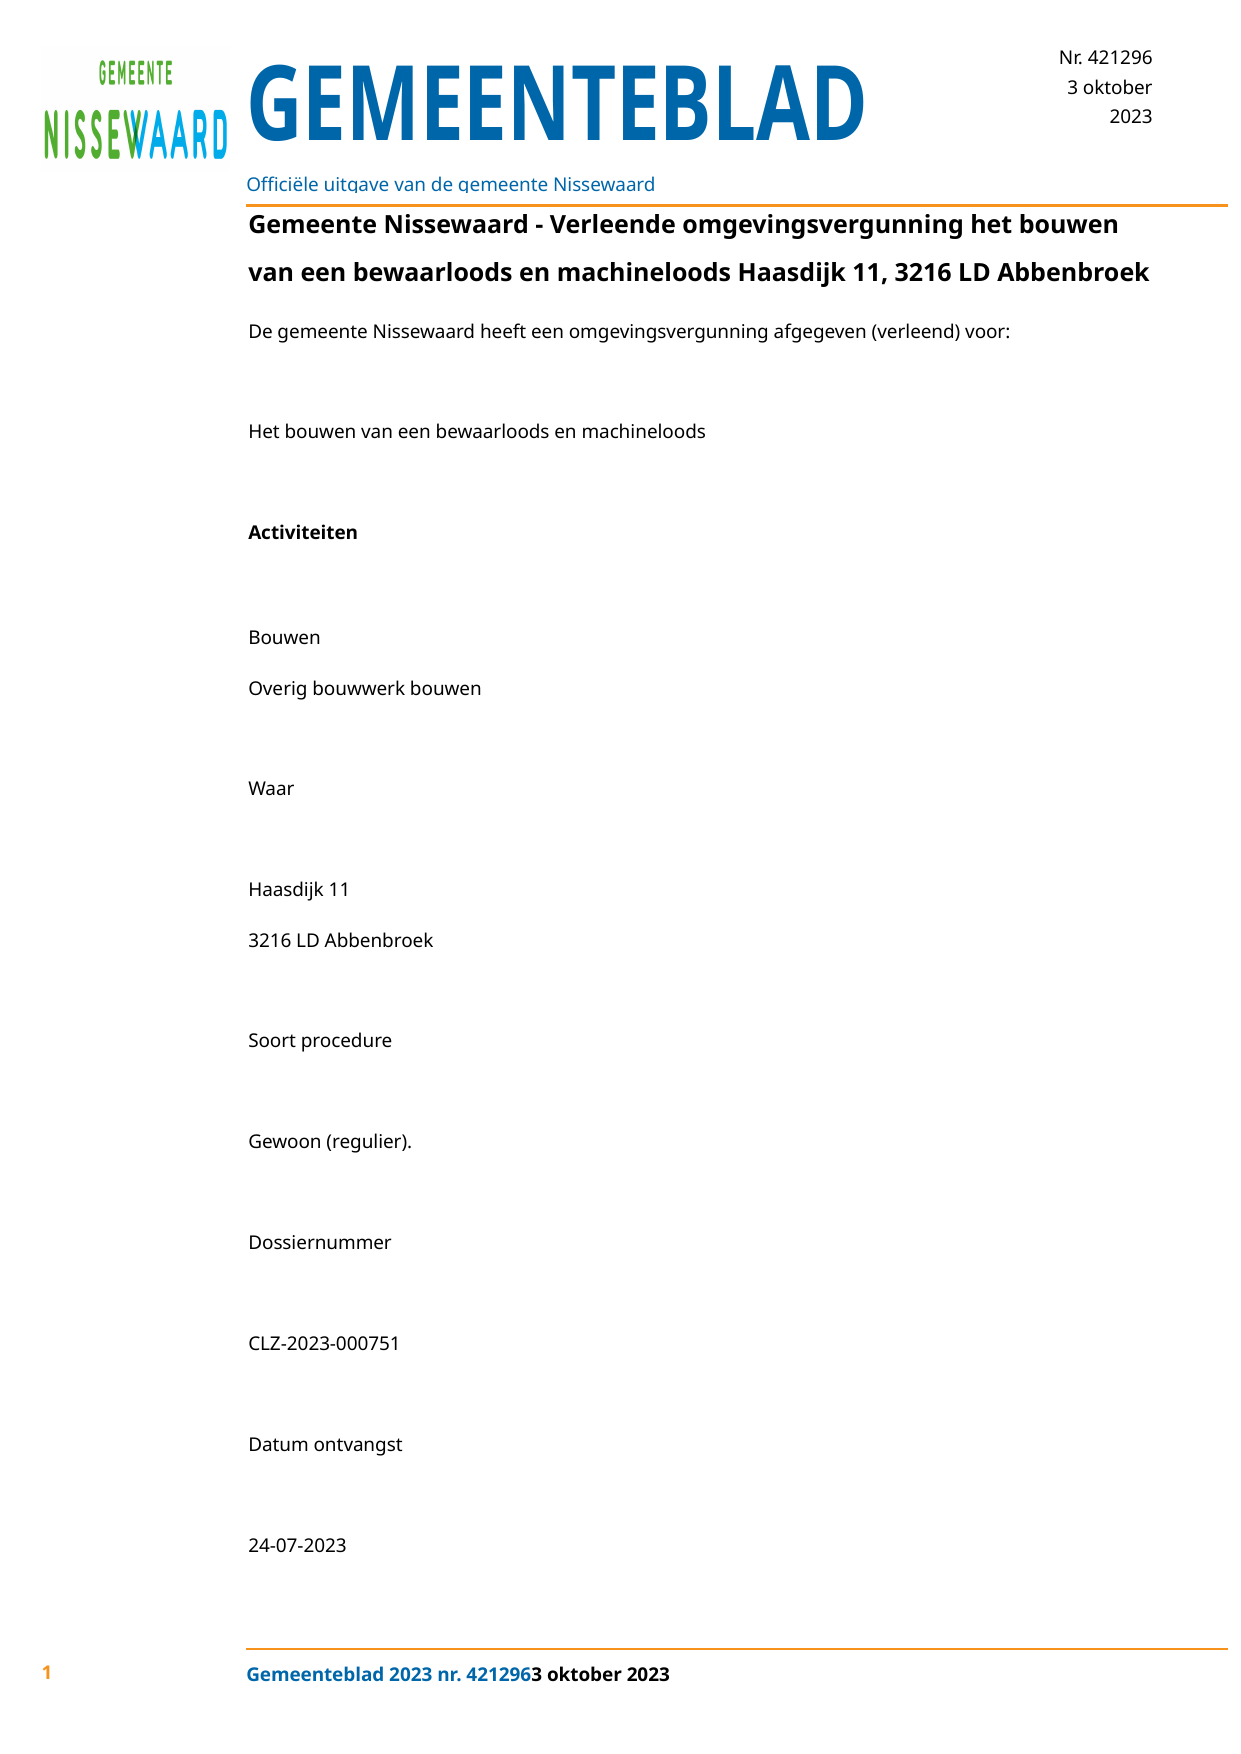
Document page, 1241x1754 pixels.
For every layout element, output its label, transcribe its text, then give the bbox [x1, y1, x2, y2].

picture [41, 47, 231, 172]
text CLZ-2023-000751 [248, 1330, 1152, 1356]
text Bouwen [248, 624, 1152, 650]
text Soort procedure [248, 1028, 1152, 1053]
text Haasdijk 11 [248, 876, 1152, 902]
text Waar [248, 776, 1152, 801]
text Datum ontvangst [248, 1431, 1152, 1457]
text Gemeente Nissewaard - Verleende omgevingsvergunning het bouwen van een bewaarloods en machineloods Haasdijk 11, 3216 LD Abbenbroek [248, 207, 1152, 288]
text ﻿ [248, 570, 1152, 599]
text Activiteiten [248, 519, 1152, 545]
text 3216 LD Abbenbroek [248, 927, 1152, 953]
text Gewoon (regulier). [248, 1128, 1152, 1154]
text Dossiernummer [248, 1229, 1152, 1255]
text De gemeente Nissewaard heeft een omgevingsvergunning afgegeven (verleend) voor: [248, 318, 1152, 344]
text Overig bouwwerk bouwen [248, 675, 1152, 701]
text Het bouwen van een bewaarloods en machineloods [248, 419, 1152, 444]
text 24-07-2023 [248, 1532, 1152, 1558]
